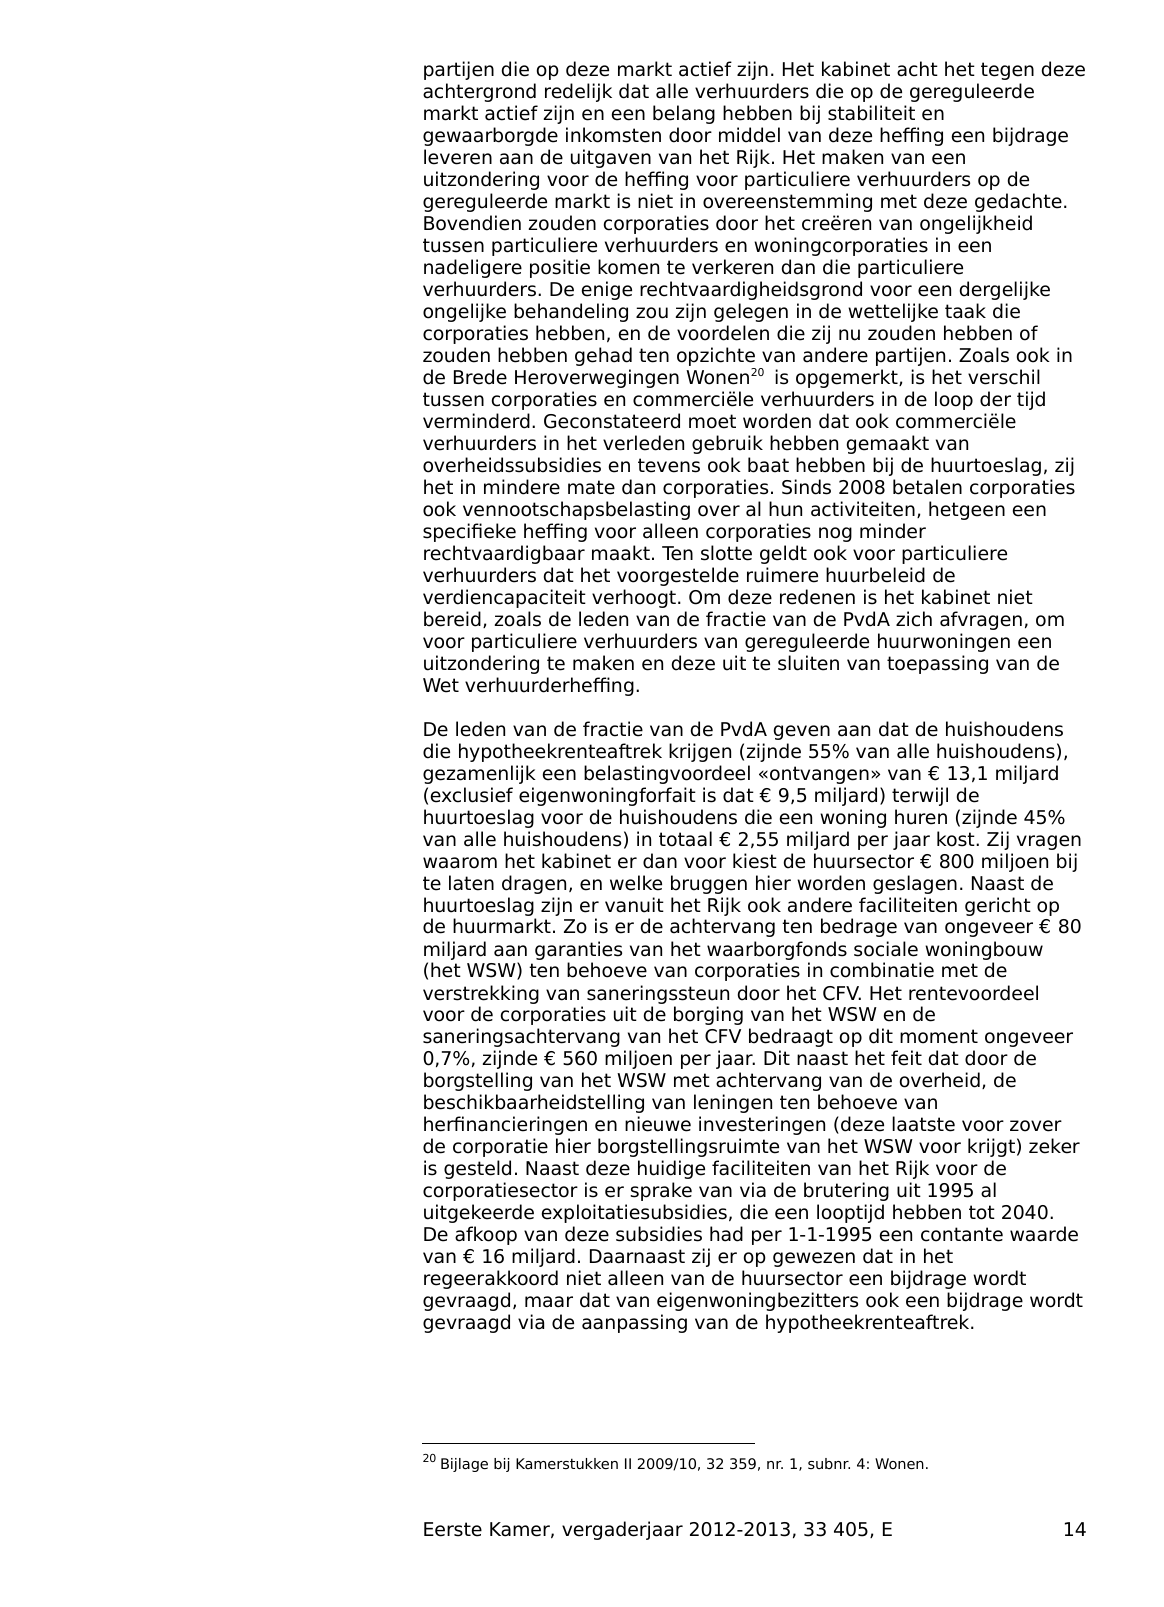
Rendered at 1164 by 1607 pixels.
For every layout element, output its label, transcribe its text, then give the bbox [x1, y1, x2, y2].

text Bijlage bij Kamerstukken II 2009/10, 32 359, nr. 1, subnr. 4: Wonen. [422, 1452, 1087, 1474]
text partijen die op deze markt actief zijn. Het kabinet acht het tegen deze achtergrond redelijk dat alle verhuurders die op de gereguleerde markt actief zijn en een belang hebben bij stabiliteit en gewaarborgde inkomsten door middel van deze heffing een bijdrage leveren aan de uitgaven van het Rijk. Het maken van een uitzondering voor de heffing voor particuliere verhuurders op de gereguleerde markt is niet in overeenstemming met deze gedachte. Bovendien zouden corporaties door het creëren van ongelijkheid tussen particuliere verhuurders en woningcorporaties in een nadeligere positie komen te verkeren dan die particuliere verhuurders. De enige rechtvaardigheidsgrond voor een dergelijke ongelijke behandeling zou zijn gelegen in de wettelijke taak die corporaties hebben, en de voordelen die zij nu zouden hebben of zouden hebben gehad ten opzichte van andere partijen. Zoals ook in de Brede Heroverwegingen Wonen is opgemerkt, is het verschil tussen corporaties en commerciële verhuurders in de loop der tijd verminderd. Geconstateerd moet worden dat ook commerciële verhuurders in het verleden gebruik hebben gemaakt van overheidssubsidies en tevens ook baat hebben bij de huurtoeslag, zij het in mindere mate dan corporaties. Sinds 2008 betalen corporaties ook vennootschapsbelasting over al hun activiteiten, hetgeen een specifieke heffing voor alleen corporaties nog minder rechtvaardigbaar maakt. Ten slotte geldt ook voor particuliere verhuurders dat het voorgestelde ruimere huurbeleid de verdiencapaciteit verhoogt. Om deze redenen is het kabinet niet bereid, zoals de leden van de fractie van de PvdA zich afvragen, om voor particuliere verhuurders van gereguleerde huurwoningen een uitzondering te maken en deze uit te sluiten van toepassing van de Wet verhuurderheffing. [422, 59, 1087, 696]
text De leden van de fractie van de PvdA geven aan dat de huishoudens die hypotheekrenteaftrek krijgen (zijnde 55% van alle huishoudens), gezamenlijk een belastingvoordeel «ontvangen» van € 13,1 miljard (exclusief eigenwoningforfait is dat € 9,5 miljard) terwijl de huurtoeslag voor de huishoudens die een woning huren (zijnde 45% van alle huishoudens) in totaal € 2,55 miljard per jaar kost. Zij vragen waarom het kabinet er dan voor kiest de huursector € 800 miljoen bij te laten dragen, en welke bruggen hier worden geslagen. Naast de huurtoeslag zijn er vanuit het Rijk ook andere faciliteiten gericht op de huurmarkt. Zo is er de achtervang ten bedrage van ongeveer € 80 miljard aan garanties van het waarborgfonds sociale woningbouw (het WSW) ten behoeve van corporaties in combinatie met de verstrekking van saneringssteun door het CFV. Het rentevoordeel voor de corporaties uit de borging van het WSW en de saneringsachtervang van het CFV bedraagt op dit moment ongeveer 0,7%, zijnde € 560 miljoen per jaar. Dit naast het feit dat door de borgstelling van het WSW met achtervang van de overheid, de beschikbaarheidstelling van leningen ten behoeve van herfinancieringen en nieuwe investeringen (deze laatste voor zover de corporatie hier borgstellingsruimte van het WSW voor krijgt) zeker is gesteld. Naast deze huidige faciliteiten van het Rijk voor de corporatiesector is er sprake van via de brutering uit 1995 al uitgekeerde exploitatiesubsidies, die een looptijd hebben tot 2040. De afkoop van deze subsidies had per 1-1-1995 een contante waarde van € 16 miljard. Daarnaast zij er op gewezen dat in het regeerakkoord niet alleen van de huursector een bijdrage wordt gevraagd, maar dat van eigenwoningbezitters ook een bijdrage wordt gevraagd via de aanpassing van de hypotheekrenteaftrek. [422, 719, 1087, 1334]
